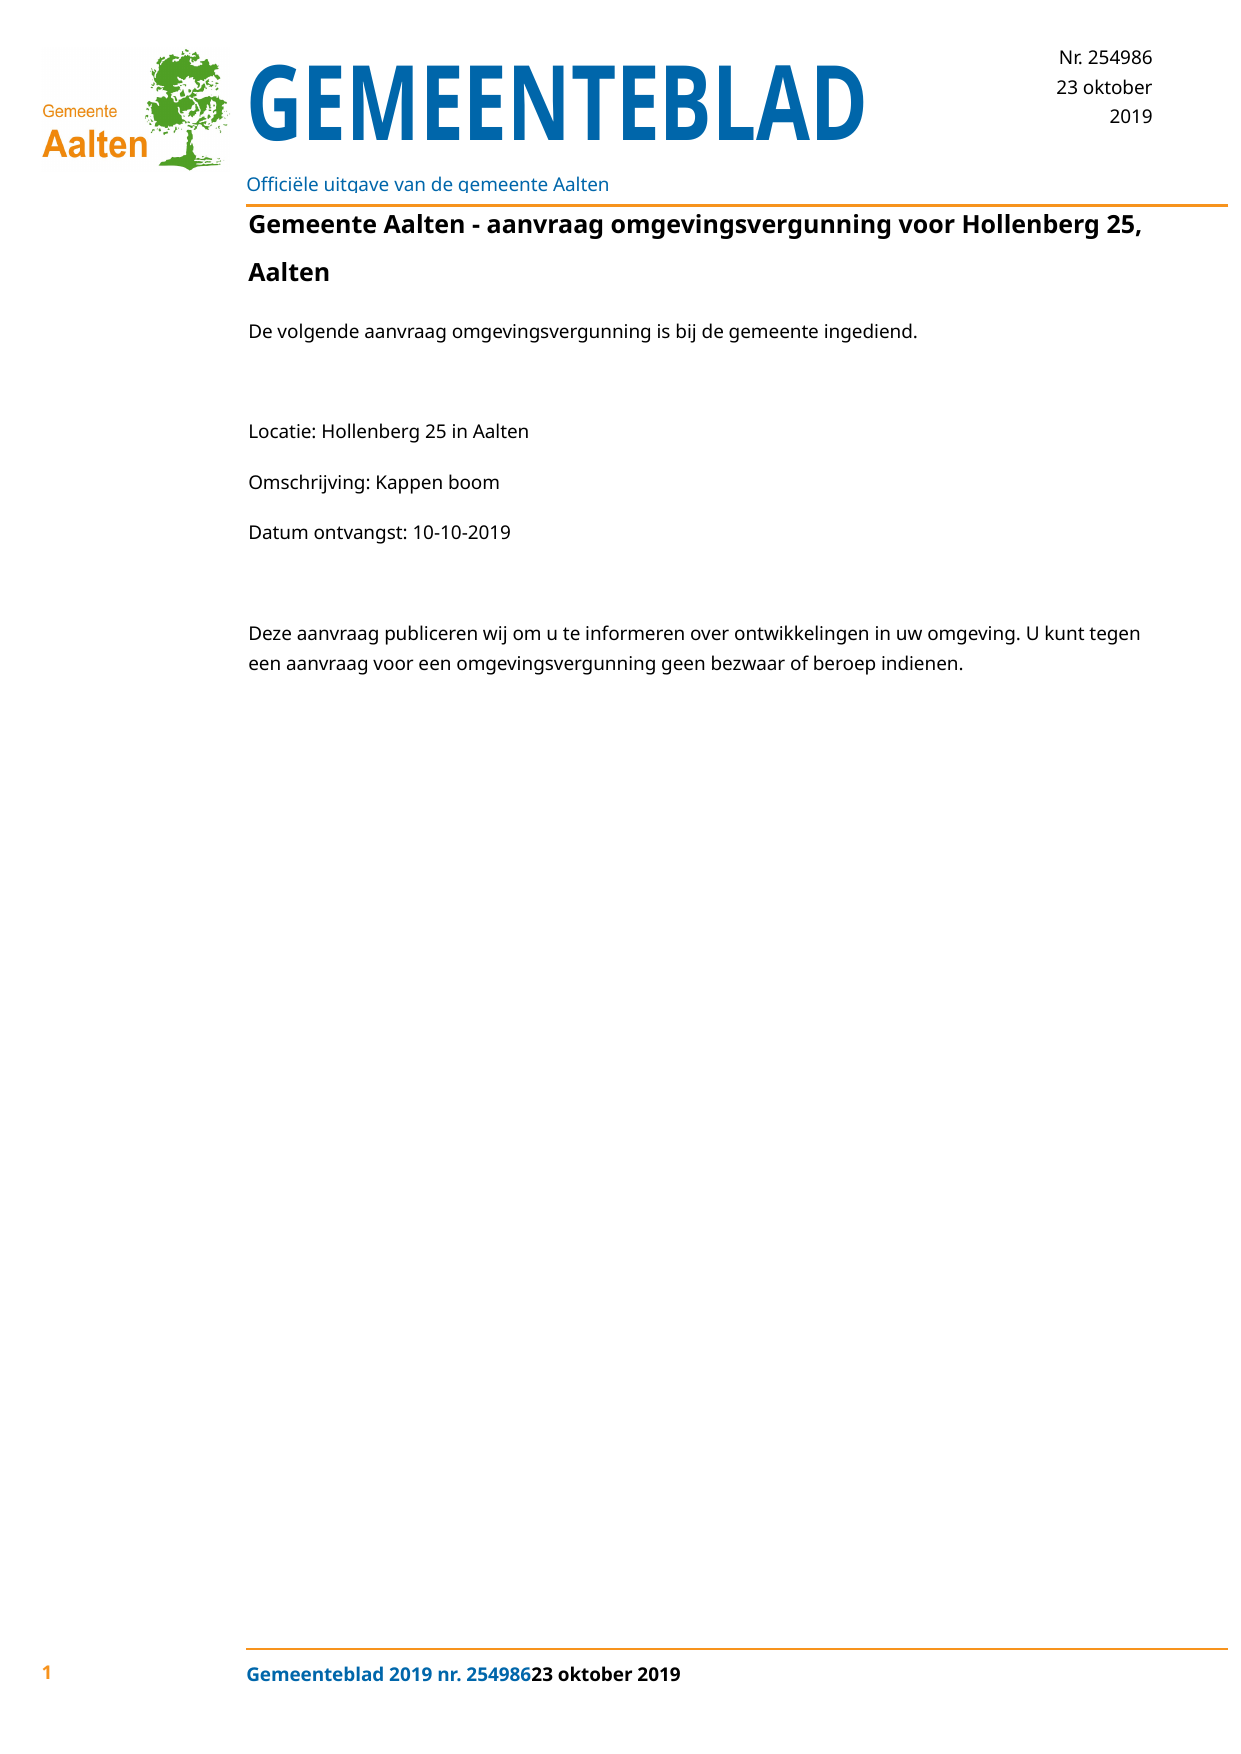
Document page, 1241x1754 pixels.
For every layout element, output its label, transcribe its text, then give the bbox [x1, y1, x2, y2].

picture [41, 47, 231, 172]
text Deze aanvraag publiceren wij om u te informeren over ontwikkelingen in uw omgeving. U kunt tegen een aanvraag voor een omgevingsvergunning geen bezwaar of beroep indienen. [248, 620, 1152, 676]
text De volgende aanvraag omgevingsvergunning is bij de gemeente ingediend. [248, 318, 1152, 344]
text Omschrijving: Kappen boom [248, 469, 1152, 495]
text Locatie: Hollenberg 25 in Aalten [248, 419, 1152, 444]
text Gemeente Aalten - aanvraag omgevingsvergunning voor Hollenberg 25, Aalten [248, 207, 1152, 288]
text Datum ontvangst: 10-10-2019 [248, 519, 1152, 545]
